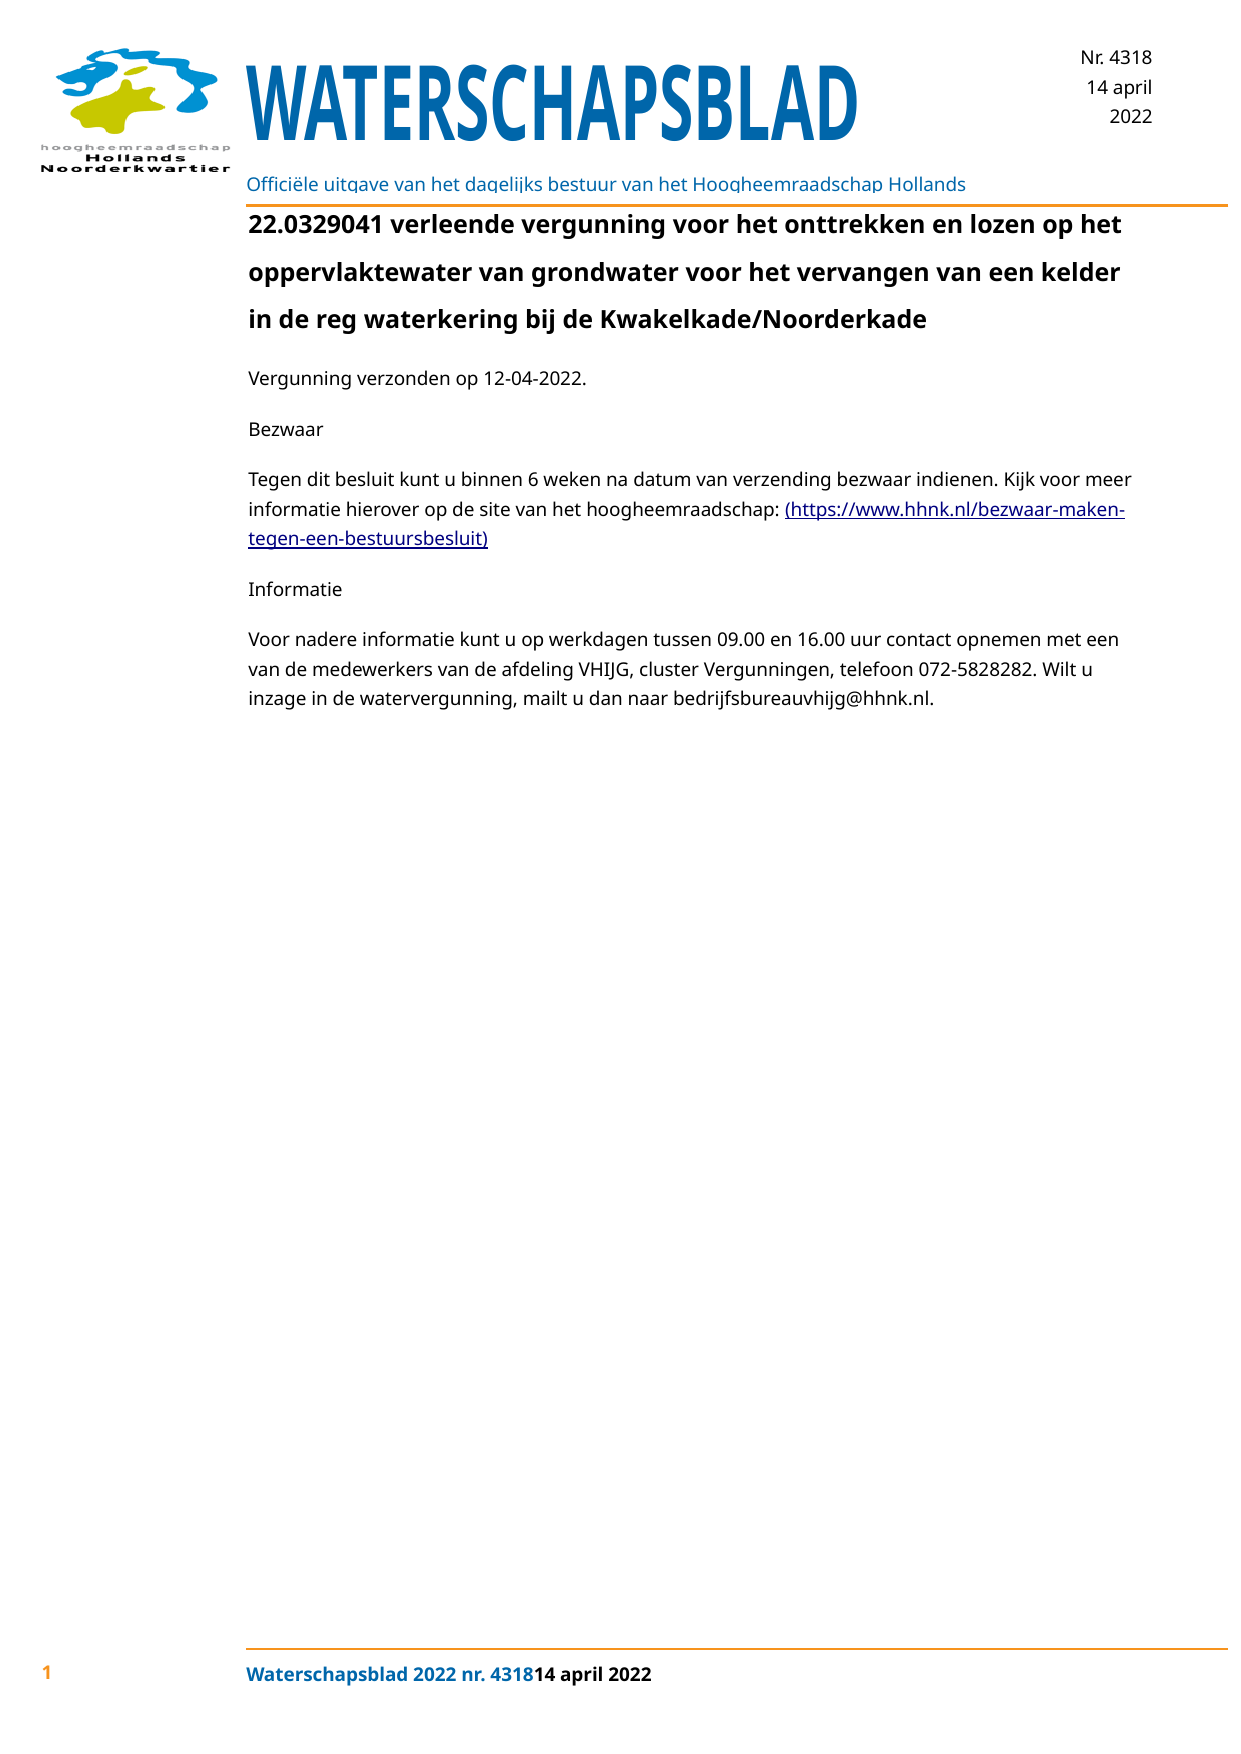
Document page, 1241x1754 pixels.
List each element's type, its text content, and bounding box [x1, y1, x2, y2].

text 22.0329041 verleende vergunning voor het onttrekken en lozen op het oppervlaktewater van grondwater voor het vervangen van een kelder in de reg waterkering bij de Kwakelkade/Noorderkade [248, 207, 1152, 336]
text Bezwaar [248, 416, 1152, 442]
text Vergunning verzonden op 12-04-2022. [248, 366, 1152, 391]
picture [41, 47, 231, 172]
text Voor nadere informatie kunt u op werkdagen tussen 09.00 en 16.00 uur contact opnemen met een van de medewerkers van de afdeling VHIJG, cluster Vergunningen, telefoon 072-5828282. Wilt u inzage in de watervergunning, mailt u dan naar bedrijfsbureauvhijg@hhnk.nl. [248, 626, 1152, 711]
text Informatie [248, 576, 1152, 602]
text Tegen dit besluit kunt u binnen 6 weken na datum van verzending bezwaar indienen. Kijk voor meer informatie hierover op de site van het hoogheemraadschap: (https://www.hhnk.nl/bezwaar-maken-tegen-een-bestuursbesluit) [248, 466, 1152, 551]
